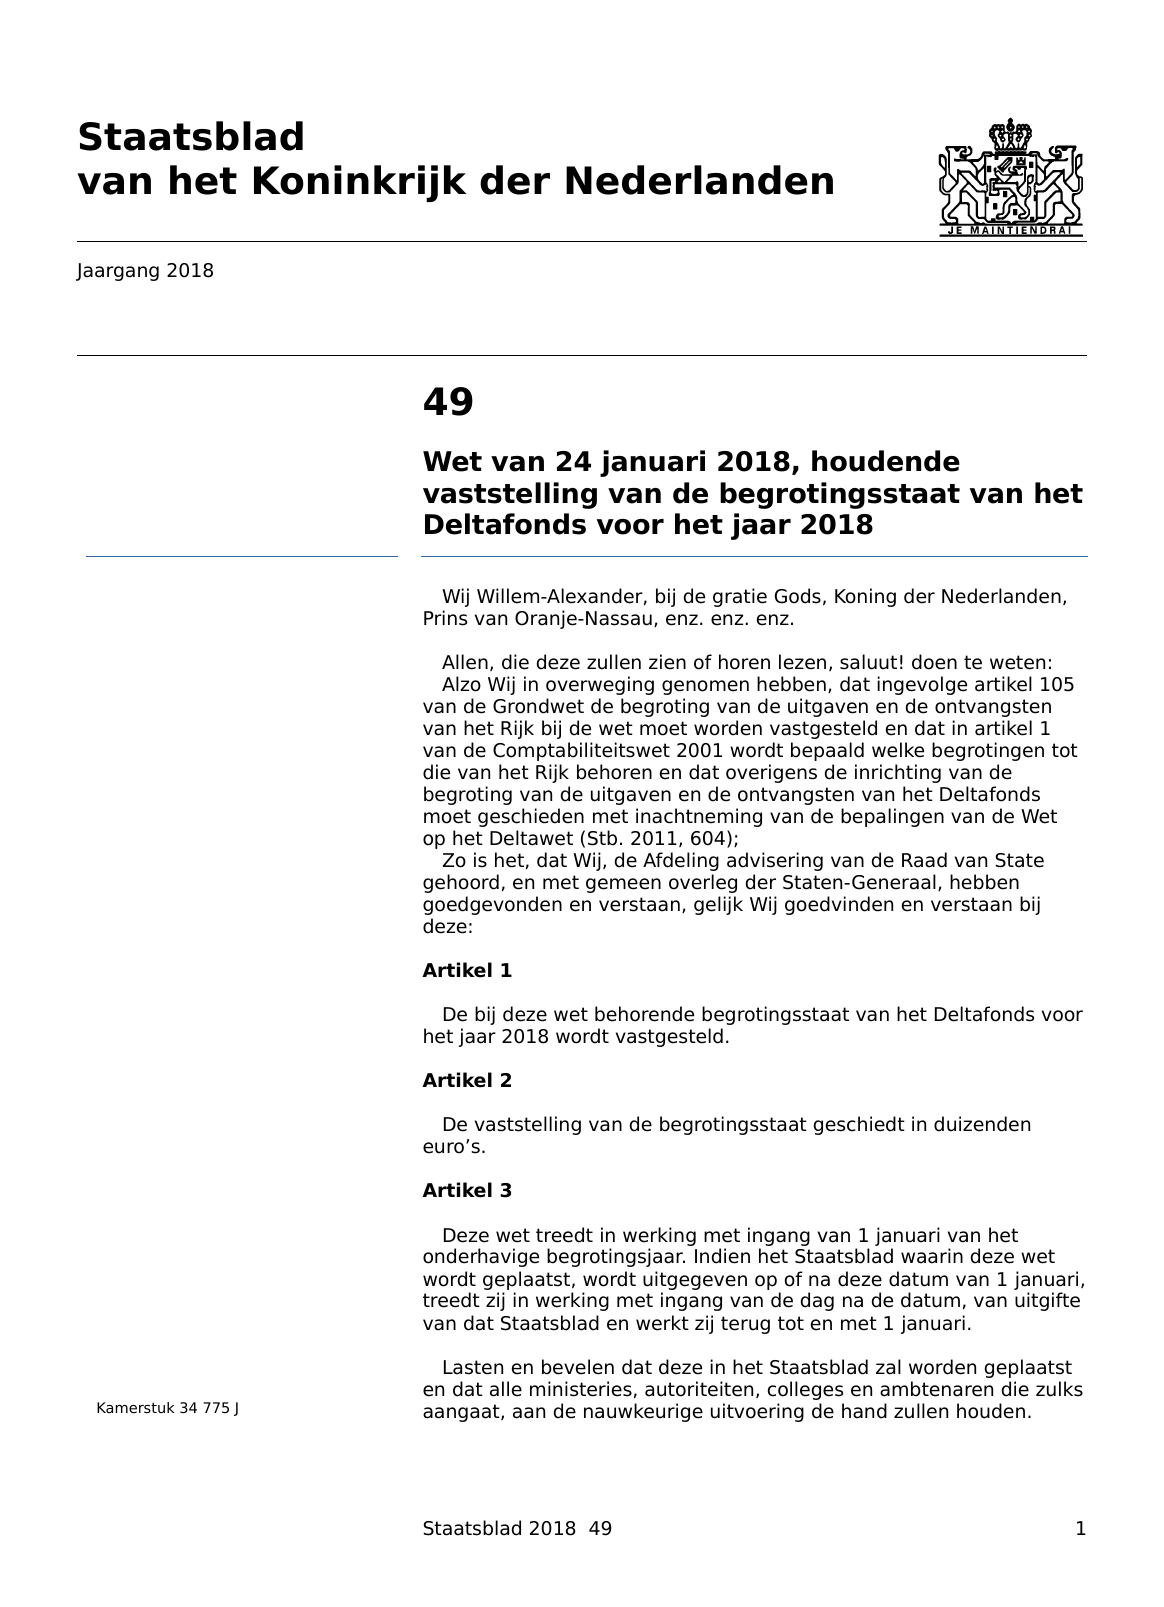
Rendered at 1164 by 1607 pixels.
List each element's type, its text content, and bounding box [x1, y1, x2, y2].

table_header Staatsblad van het Koninkrijk der Nederlanden [77, 100, 886, 241]
text Wij Willem-Alexander, bij de gratie Gods, Koning der Nederlanden, Prins van Oranje-Nassau, enz. enz. enz. [422, 586, 1087, 629]
text Kamerstuk 34 775 J [77, 1399, 396, 1416]
text De bij deze wet behorende begrotingsstaat van het Deltafonds voor het jaar 2018 wordt vastgesteld. [422, 1004, 1087, 1048]
text Wet van 24 januari 2018, houdende vaststelling van de begrotingsstaat van het Deltafonds voor het jaar 2018 [422, 447, 1087, 541]
subtitle Artikel 3 [422, 1180, 1087, 1202]
table_header [886, 100, 1087, 241]
subtitle Artikel 1 [422, 960, 1087, 982]
text Alzo Wij in overweging genomen hebben, dat ingevolge artikel 105 van de Grondwet de begroting van de uitgaven en de ontvangsten van het Rijk bij de wet moet worden vastgesteld en dat in artikel 1 van de Comptabiliteitswet 2001 wordt bepaald welke begrotingen tot die van het Rijk behoren en dat overigens de inrichting van de begroting van de uitgaven en de ontvangsten van het Deltafonds moet geschieden met inachtneming van de bepalingen van de Wet op het Deltawet (Stb. 2011, 604); [422, 674, 1087, 849]
text Allen, die deze zullen zien of horen lezen, saluut! doen te weten: [422, 652, 1087, 674]
table_cell Jaargang 2018 [77, 242, 1087, 355]
text De vaststelling van de begrotingsstaat geschiedt in duizenden euro’s. [422, 1114, 1087, 1158]
picture [936, 115, 1087, 240]
text Zo is het, dat Wij, de Afdeling advisering van de Raad van State gehoord, en met gemeen overleg der Staten-Generaal, hebben goedgevonden en verstaan, gelijk Wij goedvinden en verstaan bij deze: [422, 849, 1087, 937]
text Lasten en bevelen dat deze in het Staatsblad zal worden geplaatst en dat alle ministeries, autoriteiten, colleges en ambtenaren die zulks aangaat, aan de nauwkeurige uitvoering de hand zullen houden. [422, 1357, 1087, 1422]
subtitle Artikel 2 [422, 1070, 1087, 1092]
text Deze wet treedt in werking met ingang van 1 januari van het onderhavige begrotingsjaar. Indien het Staatsblad waarin deze wet wordt geplaatst, wordt uitgegeven op of na deze datum van 1 januari, treedt zij in werking met ingang van de dag na de datum, van uitgifte van dat Staatsblad en werkt zij terug tot en met 1 januari. [422, 1224, 1087, 1334]
subtitle 49 [422, 381, 1087, 424]
